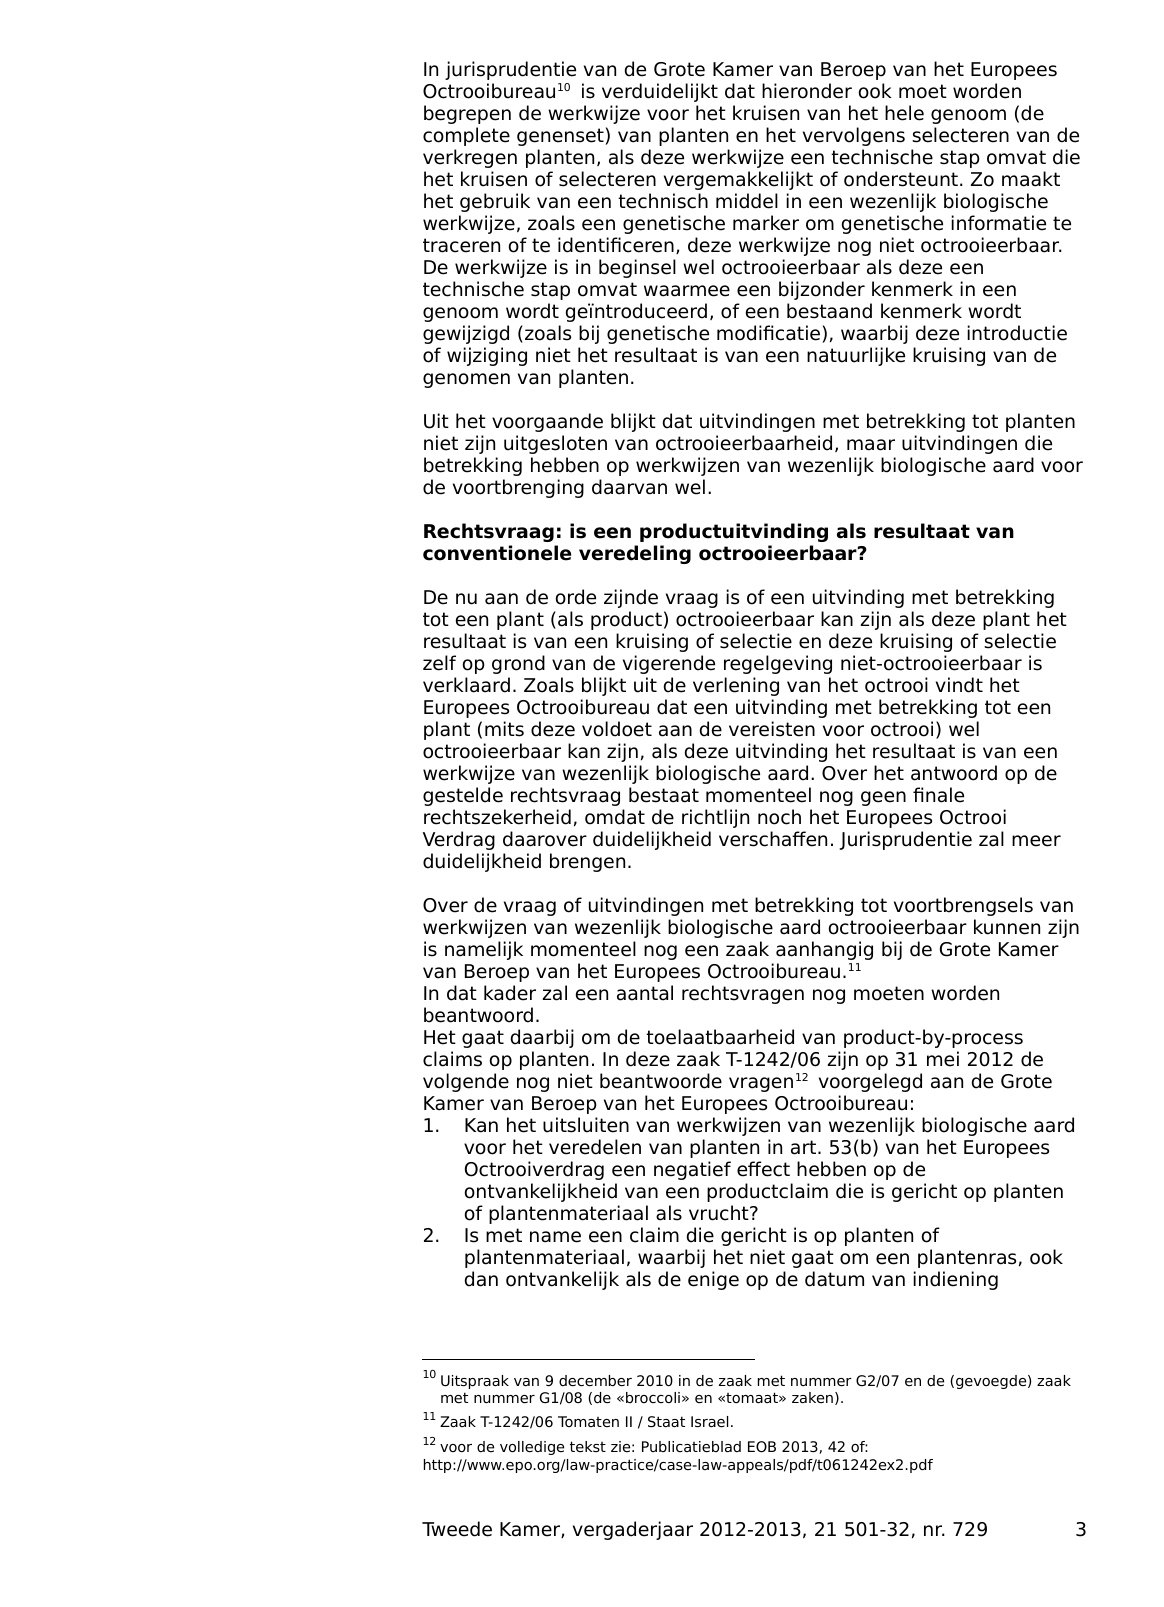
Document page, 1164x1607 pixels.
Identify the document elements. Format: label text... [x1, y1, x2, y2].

text Over de vraag of uitvindingen met betrekking tot voortbrengsels van werkwijzen van wezenlijk biologische aard octrooieerbaar kunnen zijn is namelijk momenteel nog een zaak aanhangig bij de Grote Kamer van Beroep van het Europees Octrooibureau. [422, 895, 1087, 983]
text 1. Kan het uitsluiten van werkwijzen van wezenlijk biologische aard voor het veredelen van planten in art. 53(b) van het Europees Octrooiverdrag een negatief effect hebben op de ontvankelijkheid van een productclaim die is gericht op planten of plantenmateriaal als vrucht? [422, 1115, 1087, 1225]
text Uit het voorgaande blijkt dat uitvindingen met betrekking tot planten niet zijn uitgesloten van octrooieerbaarheid, maar uitvindingen die betrekking hebben op werkwijzen van wezenlijk biologische aard voor de voortbrenging daarvan wel. [422, 411, 1087, 499]
text Zaak T-1242/06 Tomaten II / Staat Israel. [422, 1410, 1087, 1432]
text Uitspraak van 9 december 2010 in de zaak met nummer G2/07 en de (gevoegde) zaak met nummer G1/08 (de «broccoli» en «tomaat» zaken). [422, 1368, 1087, 1407]
text http://www.epo.org/law-practice/case-law-appeals/pdf/t061242ex2.pdf [422, 1457, 1087, 1474]
text 2. Is met name een claim die gericht is op planten of plantenmateriaal, waarbij het niet gaat om een plantenras, ook dan ontvankelijk als de enige op de datum van indiening [422, 1225, 1087, 1291]
text voor de volledige tekst zie: Publicatieblad EOB 2013, 42 of: [422, 1435, 1087, 1457]
text De nu aan de orde zijnde vraag is of een uitvinding met betrekking tot een plant (als product) octrooieerbaar kan zijn als deze plant het resultaat is van een kruising of selectie en deze kruising of selectie zelf op grond van de vigerende regelgeving niet-octrooieerbaar is verklaard. Zoals blijkt uit de verlening van het octrooi vindt het Europees Octrooibureau dat een uitvinding met betrekking tot een plant (mits deze voldoet aan de vereisten voor octrooi) wel octrooieerbaar kan zijn, als deze uitvinding het resultaat is van een werkwijze van wezenlijk biologische aard. Over het antwoord op de gestelde rechtsvraag bestaat momenteel nog geen finale rechtszekerheid, omdat de richtlijn noch het Europees Octrooi Verdrag daarover duidelijkheid verschaffen. Jurisprudentie zal meer duidelijkheid brengen. [422, 587, 1087, 873]
text Het gaat daarbij om de toelaatbaarheid van product-by-process claims op planten. In deze zaak T-1242/06 zijn op 31 mei 2012 de volgende nog niet beantwoorde vragen voorgelegd aan de Grote Kamer van Beroep van het Europees Octrooibureau: [422, 1027, 1087, 1115]
text In dat kader zal een aantal rechtsvragen nog moeten worden beantwoord. [422, 983, 1087, 1027]
subtitle Rechtsvraag: is een productuitvinding als resultaat van conventionele veredeling octrooieerbaar? [422, 521, 1087, 565]
text In jurisprudentie van de Grote Kamer van Beroep van het Europees Octrooibureau is verduidelijkt dat hieronder ook moet worden begrepen de werkwijze voor het kruisen van het hele genoom (de complete genenset) van planten en het vervolgens selecteren van de verkregen planten, als deze werkwijze een technische stap omvat die het kruisen of selecteren vergemakkelijkt of ondersteunt. Zo maakt het gebruik van een technisch middel in een wezenlijk biologische werkwijze, zoals een genetische marker om genetische informatie te traceren of te identificeren, deze werkwijze nog niet octrooieerbaar. De werkwijze is in beginsel wel octrooieerbaar als deze een technische stap omvat waarmee een bijzonder kenmerk in een genoom wordt geïntroduceerd, of een bestaand kenmerk wordt gewijzigd (zoals bij genetische modificatie), waarbij deze introductie of wijziging niet het resultaat is van een natuurlijke kruising van de genomen van planten. [422, 59, 1087, 389]
